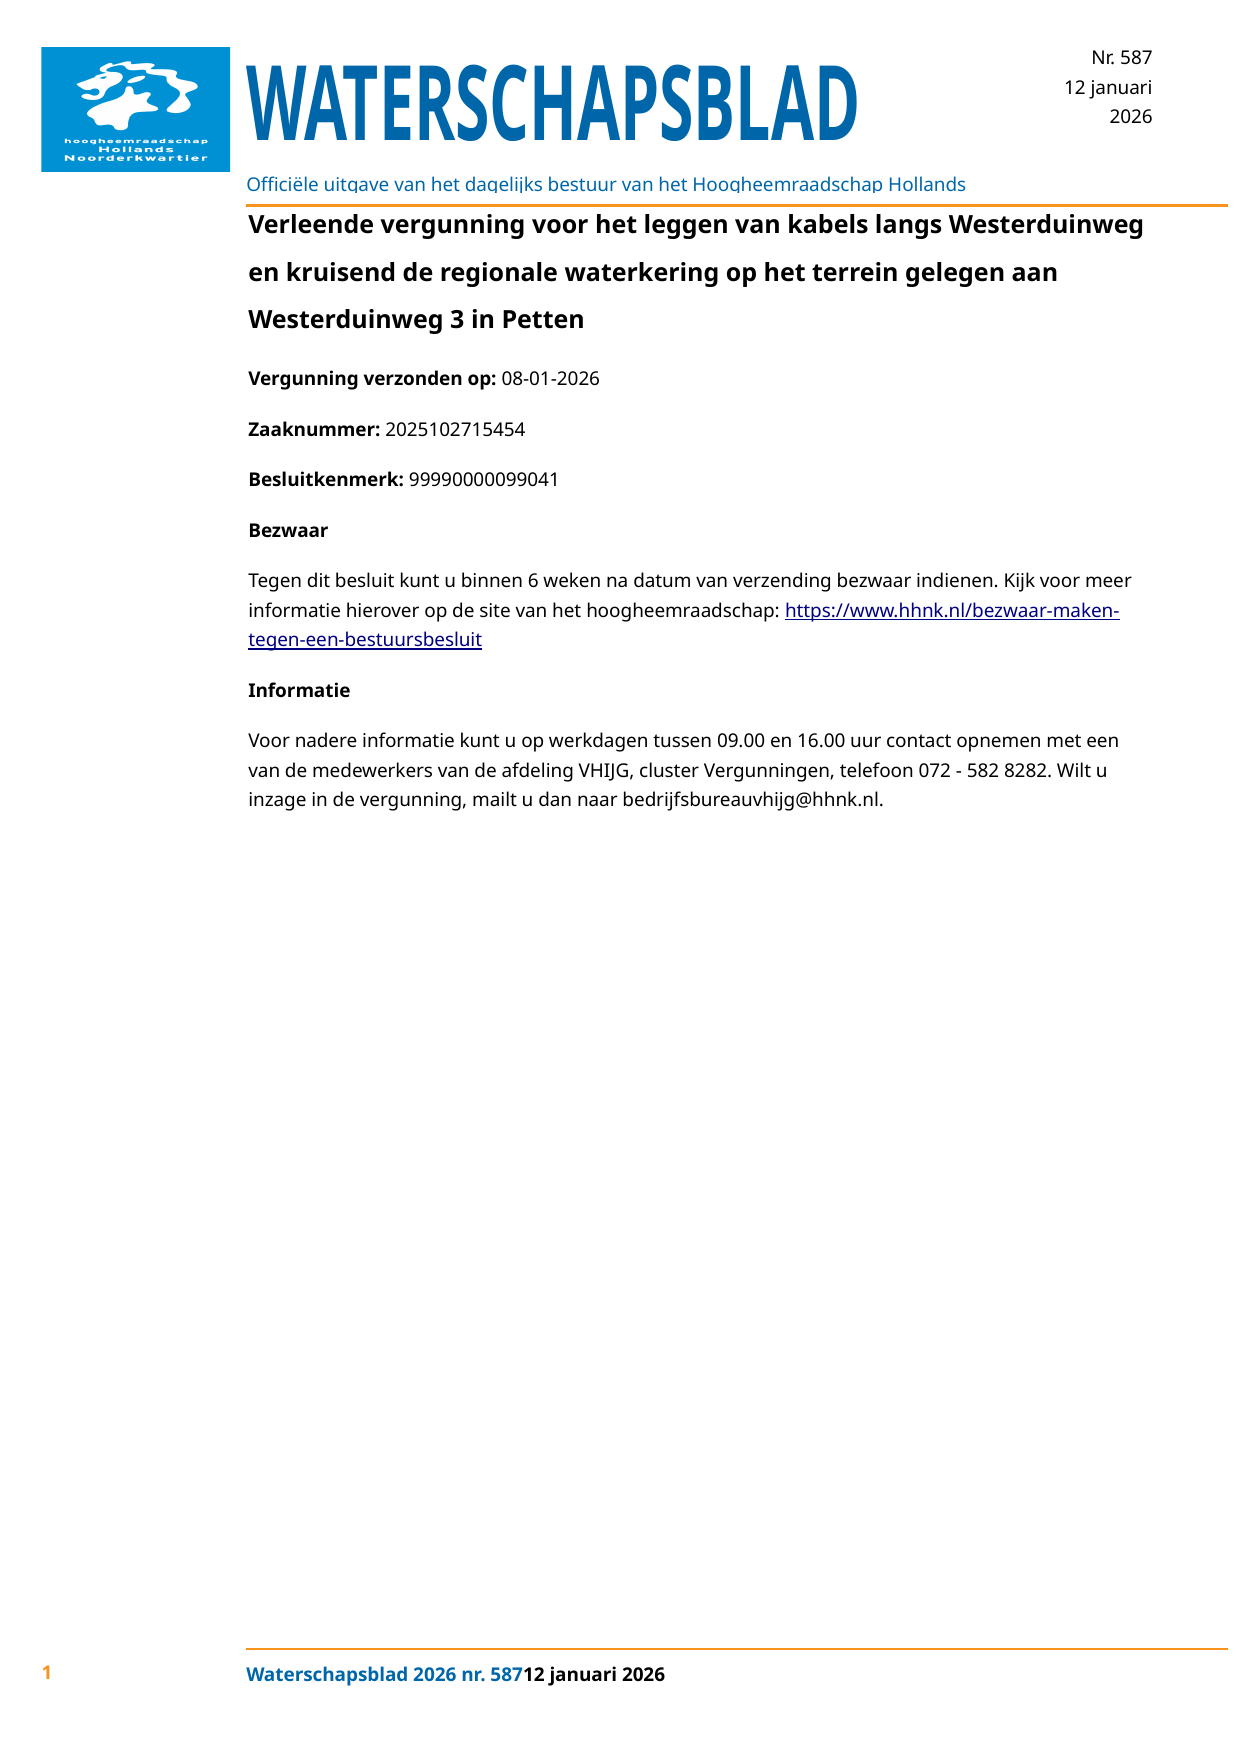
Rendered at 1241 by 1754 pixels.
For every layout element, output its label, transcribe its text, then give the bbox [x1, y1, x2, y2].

text Tegen dit besluit kunt u binnen 6 weken na datum van verzending bezwaar indienen. Kijk voor meer informatie hierover op de site van het hoogheemraadschap: https://www.hhnk.nl/bezwaar-maken-tegen-een-bestuursbesluit [248, 567, 1152, 652]
picture [78, 64, 122, 99]
text Vergunning verzonden op: 08-01-2026 [248, 366, 1152, 391]
text Informatie [248, 677, 1152, 702]
text Besluitkenmerk: 99990000099041 [248, 466, 1152, 492]
text Bezwaar [248, 517, 1152, 542]
picture [118, 62, 197, 112]
picture [129, 76, 144, 82]
picture [88, 87, 157, 130]
text Voor nadere informatie kunt u op werkdagen tussen 09.00 en 16.00 uur contact opnemen met een van de medewerkers van de afdeling VHIJG, cluster Vergunningen, telefoon 072 - 582 8282. Wilt u inzage in de vergunning, mailt u dan naar bedrijfsbureauvhijg@hhnk.nl. [248, 727, 1152, 812]
text Verleende vergunning voor het leggen van kabels langs Westerduinweg en kruisend de regionale waterkering op het terrein gelegen aan Westerduinweg 3 in Petten [248, 207, 1152, 336]
text Zaaknummer: 2025102715454 [248, 416, 1152, 442]
